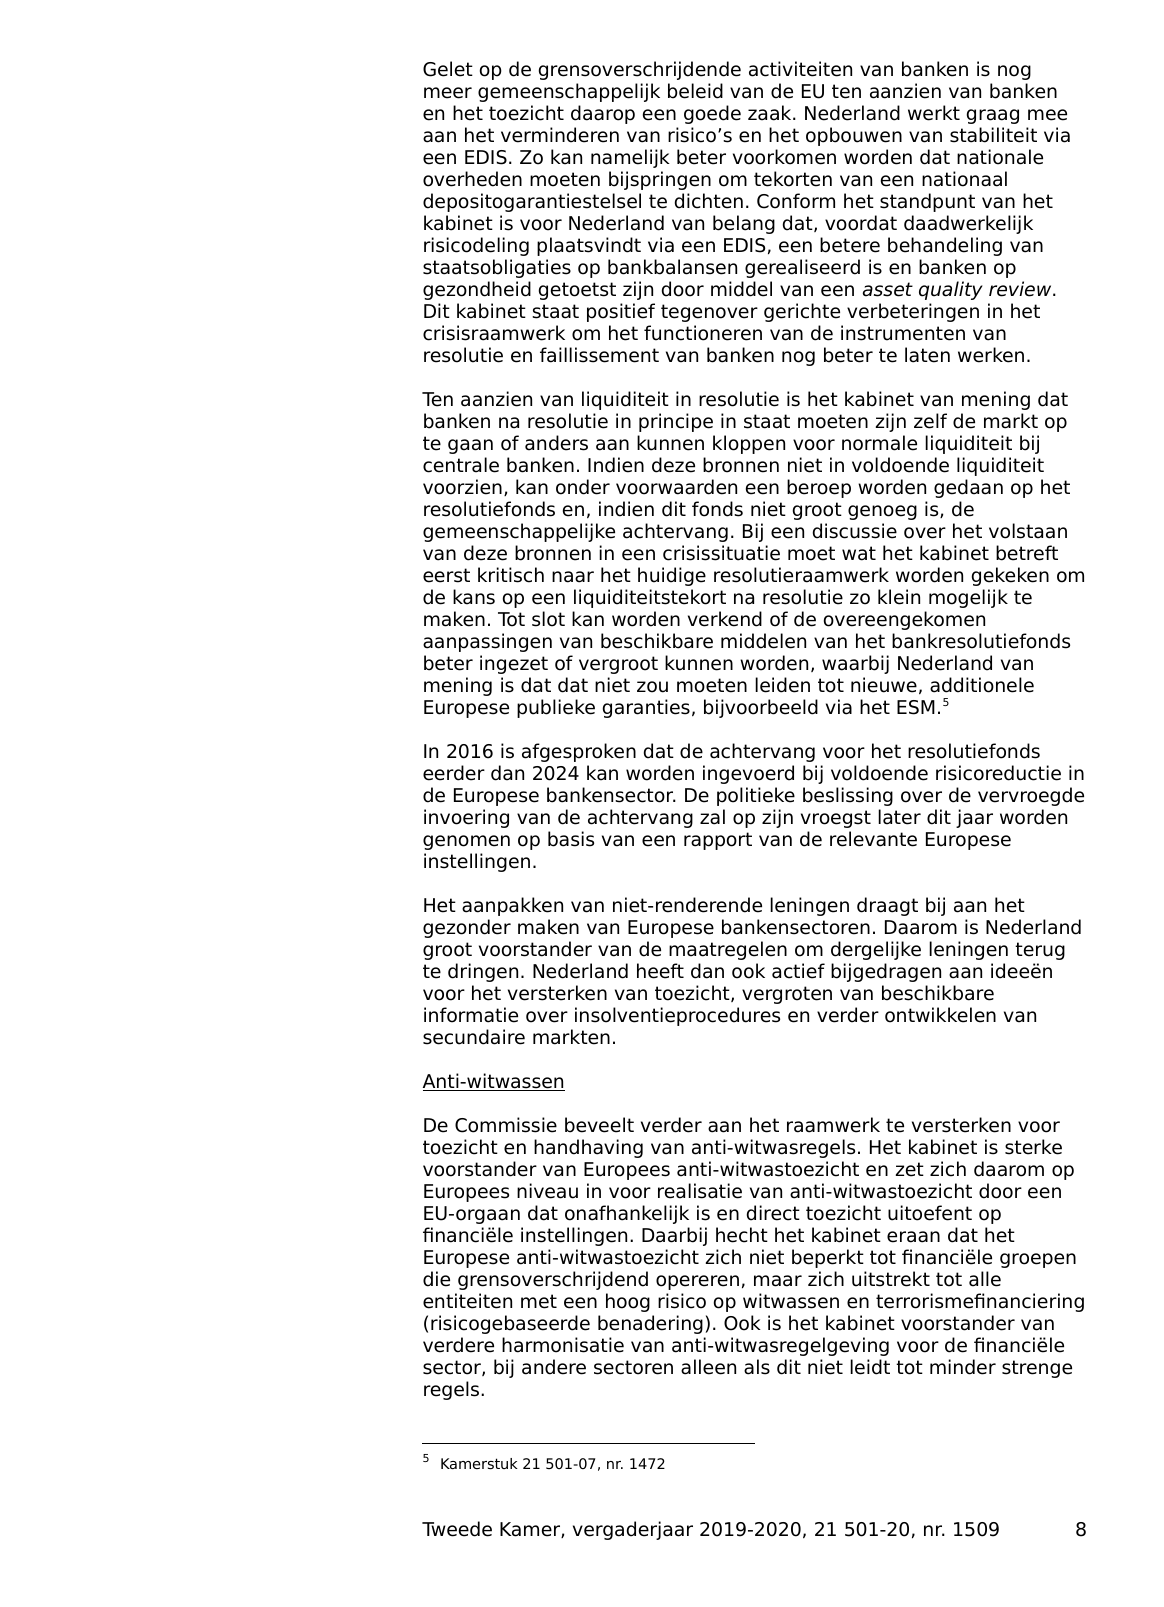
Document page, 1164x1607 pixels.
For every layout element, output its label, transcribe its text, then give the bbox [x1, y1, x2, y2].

text De Commissie beveelt verder aan het raamwerk te versterken voor toezicht en handhaving van anti-witwasregels. Het kabinet is sterke voorstander van Europees anti-witwastoezicht en zet zich daarom op Europees niveau in voor realisatie van anti-witwastoezicht door een EU-orgaan dat onafhankelijk is en direct toezicht uitoefent op financiële instellingen. Daarbij hecht het kabinet eraan dat het Europese anti-witwastoezicht zich niet beperkt tot financiële groepen die grensoverschrijdend opereren, maar zich uitstrekt tot alle entiteiten met een hoog risico op witwassen en terrorismefinanciering (risicogebaseerde benadering). Ook is het kabinet voorstander van verdere harmonisatie van anti-witwasregelgeving voor de financiële sector, bij andere sectoren alleen als dit niet leidt tot minder strenge regels. [422, 1115, 1087, 1401]
text Gelet op de grensoverschrijdende activiteiten van banken is nog meer gemeenschappelijk beleid van de EU ten aanzien van banken en het toezicht daarop een goede zaak. Nederland werkt graag mee aan het verminderen van risico’s en het opbouwen van stabiliteit via een EDIS. Zo kan namelijk beter voorkomen worden dat nationale overheden moeten bijspringen om tekorten van een nationaal depositogarantiestelsel te dichten. Conform het standpunt van het kabinet is voor Nederland van belang dat, voordat daadwerkelijk risicodeling plaatsvindt via een EDIS, een betere behandeling van staatsobligaties op bankbalansen gerealiseerd is en banken op gezondheid getoetst zijn door middel van een asset quality review. Dit kabinet staat positief tegenover gerichte verbeteringen in het crisisraamwerk om het functioneren van de instrumenten van resolutie en faillissement van banken nog beter te laten werken. [422, 59, 1087, 367]
text Het aanpakken van niet-renderende leningen draagt bij aan het gezonder maken van Europese bankensectoren. Daarom is Nederland groot voorstander van de maatregelen om dergelijke leningen terug te dringen. Nederland heeft dan ook actief bijgedragen aan ideeën voor het versterken van toezicht, vergroten van beschikbare informatie over insolventieprocedures en verder ontwikkelen van secundaire markten. [422, 895, 1087, 1049]
subtitle Anti-witwassen [422, 1071, 1087, 1093]
text Kamerstuk 21 501-07, nr. 1472 [422, 1452, 1087, 1474]
text Ten aanzien van liquiditeit in resolutie is het kabinet van mening dat banken na resolutie in principe in staat moeten zijn zelf de markt op te gaan of anders aan kunnen kloppen voor normale liquiditeit bij centrale banken. Indien deze bronnen niet in voldoende liquiditeit voorzien, kan onder voorwaarden een beroep worden gedaan op het resolutiefonds en, indien dit fonds niet groot genoeg is, de gemeenschappelijke achtervang. Bij een discussie over het volstaan van deze bronnen in een crisissituatie moet wat het kabinet betreft eerst kritisch naar het huidige resolutieraamwerk worden gekeken om de kans op een liquiditeitstekort na resolutie zo klein mogelijk te maken. Tot slot kan worden verkend of de overeengekomen aanpassingen van beschikbare middelen van het bankresolutiefonds beter ingezet of vergroot kunnen worden, waarbij Nederland van mening is dat dat niet zou moeten leiden tot nieuwe, additionele Europese publieke garanties, bijvoorbeeld via het ESM. [422, 389, 1087, 719]
text In 2016 is afgesproken dat de achtervang voor het resolutiefonds eerder dan 2024 kan worden ingevoerd bij voldoende risicoreductie in de Europese bankensector. De politieke beslissing over de vervroegde invoering van de achtervang zal op zijn vroegst later dit jaar worden genomen op basis van een rapport van de relevante Europese instellingen. [422, 741, 1087, 873]
